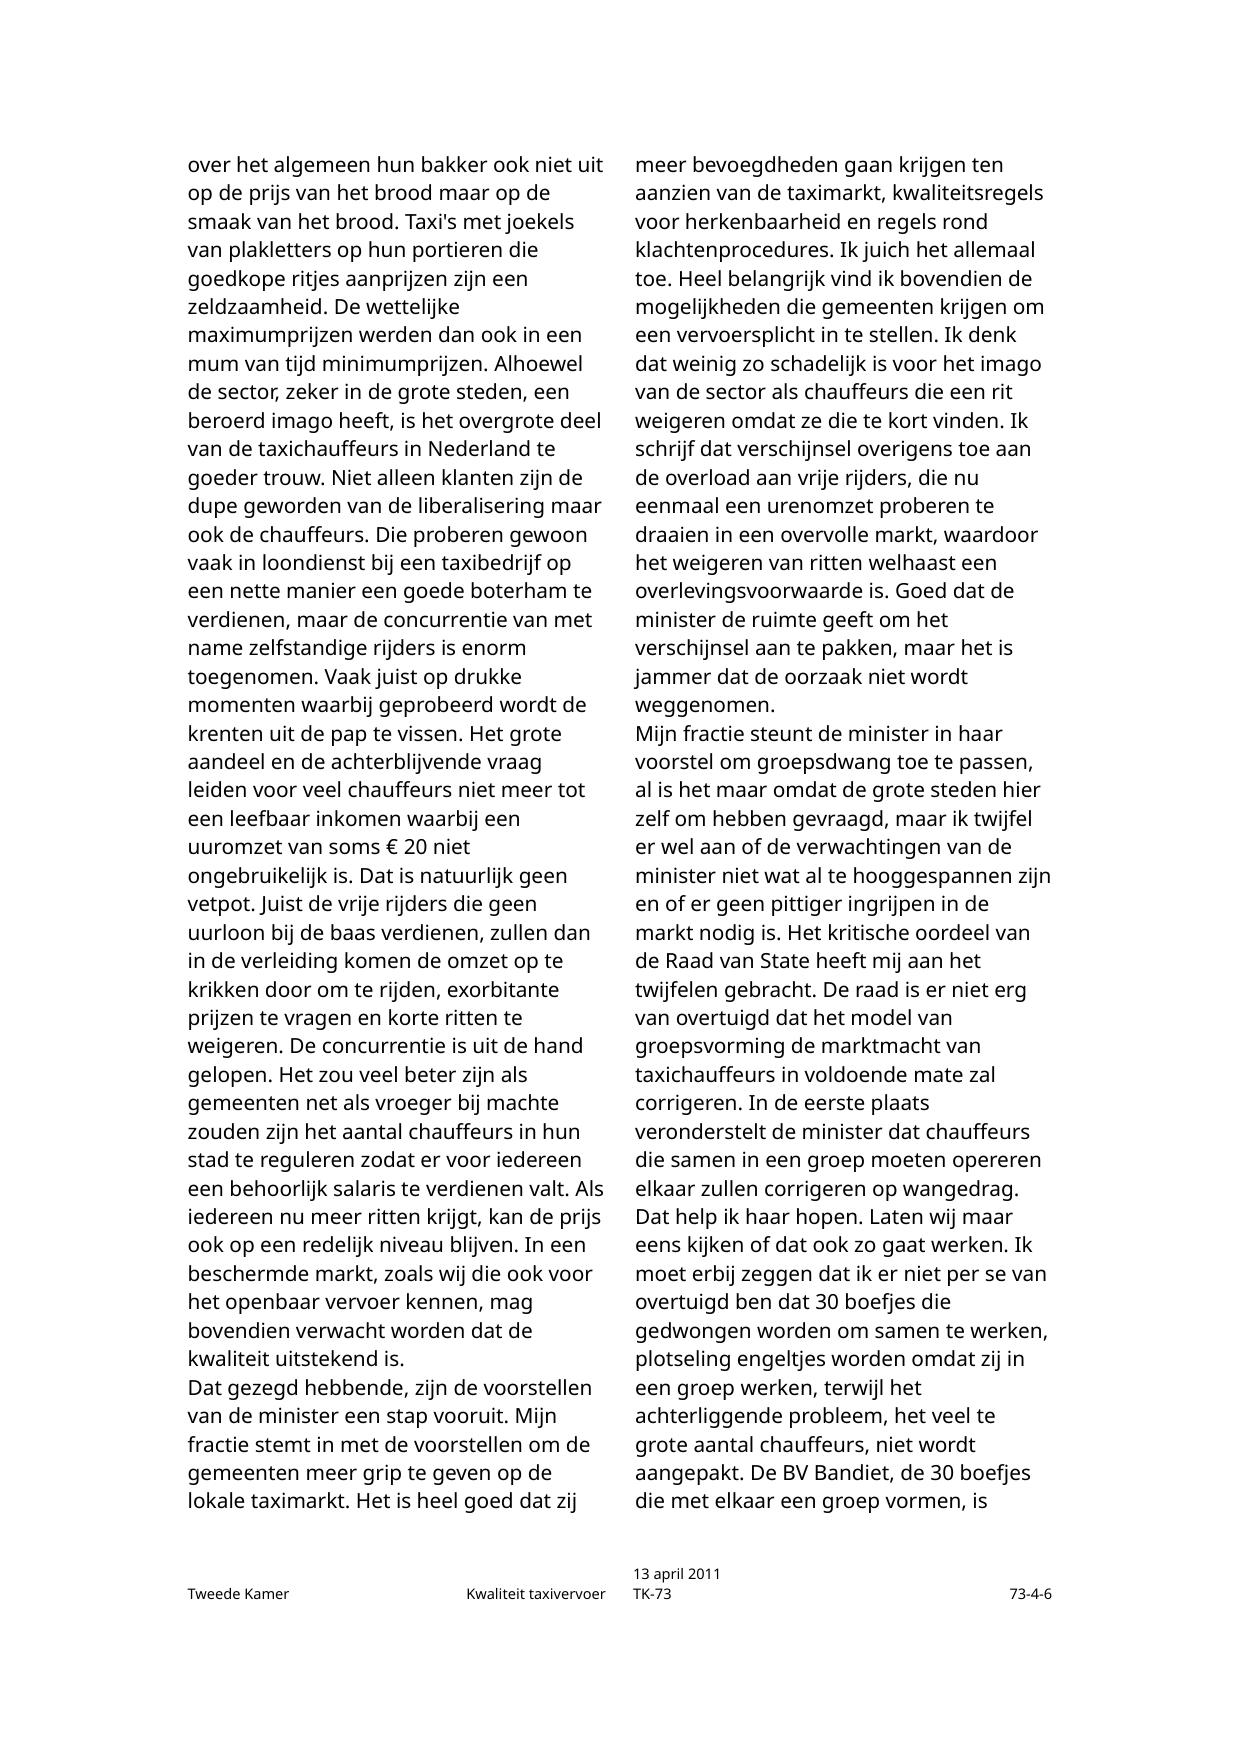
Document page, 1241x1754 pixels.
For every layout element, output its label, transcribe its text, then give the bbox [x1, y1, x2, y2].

text Dat gezegd hebbende, zijn de voorstellen van de minister een stap vooruit. Mijn fractie stemt in met de voorstellen om de gemeenten meer grip te geven op de lokale taximarkt. Het is heel goed dat zij [187, 1373, 605, 1515]
text over het algemeen hun bakker ook niet uit op de prijs van het brood maar op de smaak van het brood. Taxi's met joekels van plakletters op hun portieren die goedkope ritjes aanprijzen zijn een zeldzaamheid. De wettelijke maximumprijzen werden dan ook in een mum van tijd minimumprijzen. Alhoewel de sector, zeker in de grote steden, een beroerd imago heeft, is het overgrote deel van de taxichauffeurs in Nederland te goeder trouw. Niet alleen klanten zijn de dupe geworden van de liberalisering maar ook de chauffeurs. Die proberen gewoon vaak in loondienst bij een taxibedrijf op een nette manier een goede boterham te verdienen, maar de concurrentie van met name zelfstandige rijders is enorm toegenomen. Vaak juist op drukke momenten waarbij geprobeerd wordt de krenten uit de pap te vissen. Het grote aandeel en de achterblijvende vraag leiden voor veel chauffeurs niet meer tot een leefbaar inkomen waarbij een uuromzet van soms € 20 niet ongebruikelijk is. Dat is natuurlijk geen vetpot. Juist de vrije rijders die geen uurloon bij de baas verdienen, zullen dan in de verleiding komen de omzet op te krikken door om te rijden, exorbitante prijzen te vragen en korte ritten te weigeren. De concurrentie is uit de hand gelopen. Het zou veel beter zijn als gemeenten net als vroeger bij machte zouden zijn het aantal chauffeurs in hun stad te reguleren zodat er voor iedereen een behoorlijk salaris te verdienen valt. Als iedereen nu meer ritten krijgt, kan de prijs ook op een redelijk niveau blijven. In een beschermde markt, zoals wij die ook voor het openbaar vervoer kennen, mag bovendien verwacht worden dat de kwaliteit uitstekend is. [187, 150, 605, 1373]
text meer bevoegdheden gaan krijgen ten aanzien van de taximarkt, kwaliteitsregels voor herkenbaarheid en regels rond klachtenprocedures. Ik juich het allemaal toe. Heel belangrijk vind ik bovendien de mogelijkheden die gemeenten krijgen om een vervoersplicht in te stellen. Ik denk dat weinig zo schadelijk is voor het imago van de sector als chauffeurs die een rit weigeren omdat ze die te kort vinden. Ik schrijf dat verschijnsel overigens toe aan de overload aan vrije rijders, die nu eenmaal een urenomzet proberen te draaien in een overvolle markt, waardoor het weigeren van ritten welhaast een overlevingsvoorwaarde is. Goed dat de minister de ruimte geeft om het verschijnsel aan te pakken, maar het is jammer dat de oorzaak niet wordt weggenomen. [635, 150, 1053, 719]
text Mijn fractie steunt de minister in haar voorstel om groepsdwang toe te passen, al is het maar omdat de grote steden hier zelf om hebben gevraagd, maar ik twijfel er wel aan of de verwachtingen van de minister niet wat al te hooggespannen zijn en of er geen pittiger ingrijpen in de markt nodig is. Het kritische oordeel van de Raad van State heeft mij aan het twijfelen gebracht. De raad is er niet erg van overtuigd dat het model van groepsvorming de marktmacht van taxichauffeurs in voldoende mate zal corrigeren. In de eerste plaats veronderstelt de minister dat chauffeurs die samen in een groep moeten opereren elkaar zullen corrigeren op wangedrag. Dat help ik haar hopen. Laten wij maar eens kijken of dat ook zo gaat werken. Ik moet erbij zeggen dat ik er niet per se van overtuigd ben dat 30 boefjes die gedwongen worden om samen te werken, plotseling engeltjes worden omdat zij in een groep werken, terwijl het achterliggende probleem, het veel te grote aantal chauffeurs, niet wordt aangepakt. De BV Bandiet, de 30 boefjes die met elkaar een groep vormen, is [635, 719, 1053, 1515]
